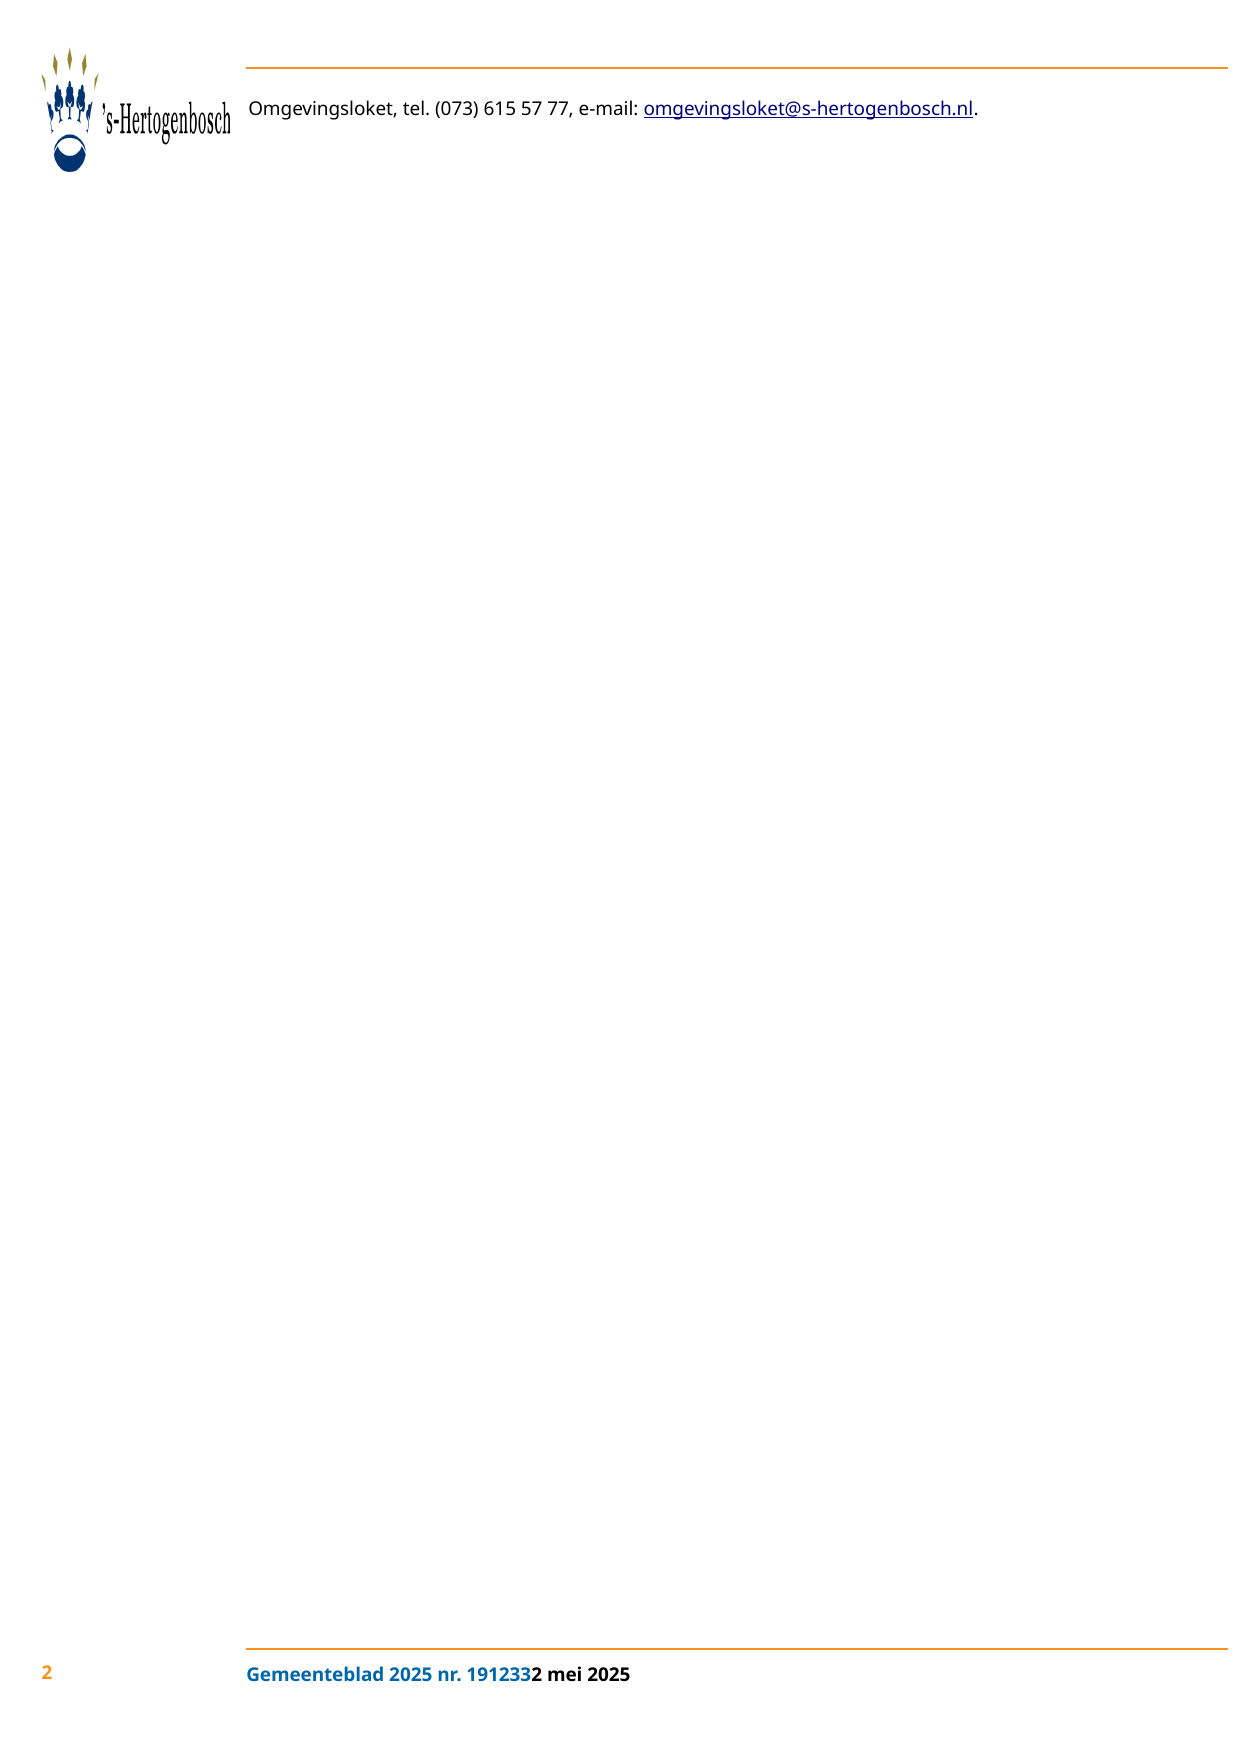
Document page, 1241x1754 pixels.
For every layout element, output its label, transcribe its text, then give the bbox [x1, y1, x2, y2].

text Omgevingsloket, tel. (073) 615 57 77, e-mail: omgevingsloket@s-hertogenbosch.nl. [248, 95, 1152, 121]
picture [41, 47, 231, 172]
